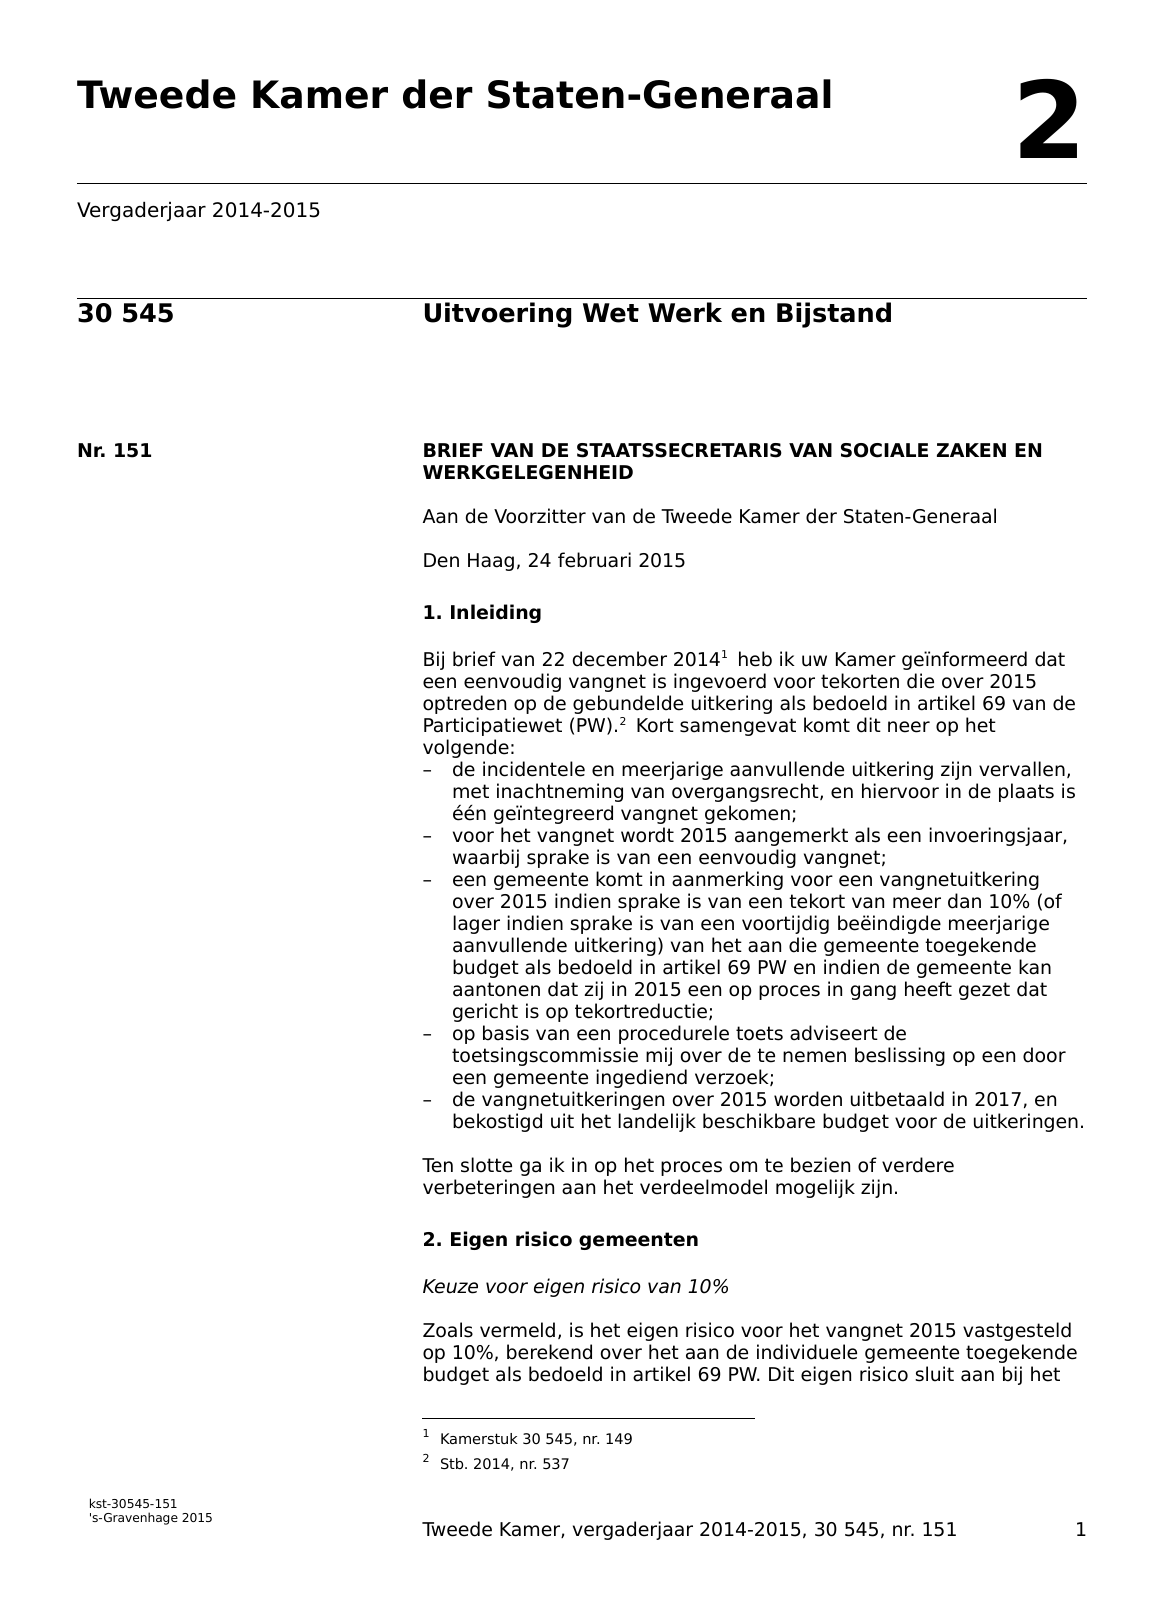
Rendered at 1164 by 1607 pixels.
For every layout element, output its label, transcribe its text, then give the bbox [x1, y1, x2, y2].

text 's-Gravenhage 2015 [88, 1511, 323, 1525]
table_header Tweede Kamer der Staten-Generaal [77, 59, 886, 183]
text Stb. 2014, nr. 537 [422, 1452, 1087, 1474]
text Ten slotte ga ik in op het proces om te bezien of verdere verbeteringen aan het verdeelmodel mogelijk zijn. [422, 1155, 1087, 1199]
subtitle Nr. 151 BRIEF VAN DE STAATSSECRETARIS VAN SOCIALE ZAKEN EN WERKGELEGENHEID [77, 440, 1087, 484]
text – de incidentele en meerjarige aanvullende uitkering zijn vervallen, met inachtneming van overgangsrecht, en hiervoor in de plaats is één geïntegreerd vangnet gekomen; [422, 759, 1087, 825]
subtitle 2. Eigen risico gemeenten [422, 1229, 1087, 1251]
text Aan de Voorzitter van de Tweede Kamer der Staten-Generaal [422, 506, 1087, 528]
text – de vangnetuitkeringen over 2015 worden uitbetaald in 2017, en bekostigd uit het landelijk beschikbare budget voor de uitkeringen. [422, 1088, 1087, 1132]
table_header 2 [886, 59, 1087, 183]
text Kamerstuk 30 545, nr. 149 [422, 1427, 1087, 1449]
subtitle 30 545 Uitvoering Wet Werk en Bijstand [77, 299, 1087, 329]
subtitle Keuze voor eigen risico van 10% [422, 1276, 1087, 1298]
text Zoals vermeld, is het eigen risico voor het vangnet 2015 vastgesteld op 10%, berekend over het aan de individuele gemeente toegekende budget als bedoeld in artikel 69 PW. Dit eigen risico sluit aan bij het [422, 1320, 1087, 1386]
text Bij brief van 22 december 2014 heb ik uw Kamer geïnformeerd dat een eenvoudig vangnet is ingevoerd voor tekorten die over 2015 optreden op de gebundelde uitkering als bedoeld in artikel 69 van de Participatiewet (PW). Kort samengevat komt dit neer op het volgende: [422, 649, 1087, 759]
table_cell Vergaderjaar 2014-2015 [77, 184, 1087, 298]
text – een gemeente komt in aanmerking voor een vangnetuitkering over 2015 indien sprake is van een tekort van meer dan 10% (of lager indien sprake is van een voortijdig beëindigde meerjarige aanvullende uitkering) van het aan die gemeente toegekende budget als bedoeld in artikel 69 PW en indien de gemeente kan aantonen dat zij in 2015 een op proces in gang heeft gezet dat gericht is op tekortreductie; [422, 869, 1087, 1023]
text kst-30545-151 [88, 1497, 323, 1511]
subtitle 1. Inleiding [422, 602, 1087, 624]
text – voor het vangnet wordt 2015 aangemerkt als een invoeringsjaar, waarbij sprake is van een eenvoudig vangnet; [422, 825, 1087, 869]
text Den Haag, 24 februari 2015 [422, 550, 1087, 572]
text – op basis van een procedurele toets adviseert de toetsingscommissie mij over de te nemen beslissing op een door een gemeente ingediend verzoek; [422, 1023, 1087, 1088]
